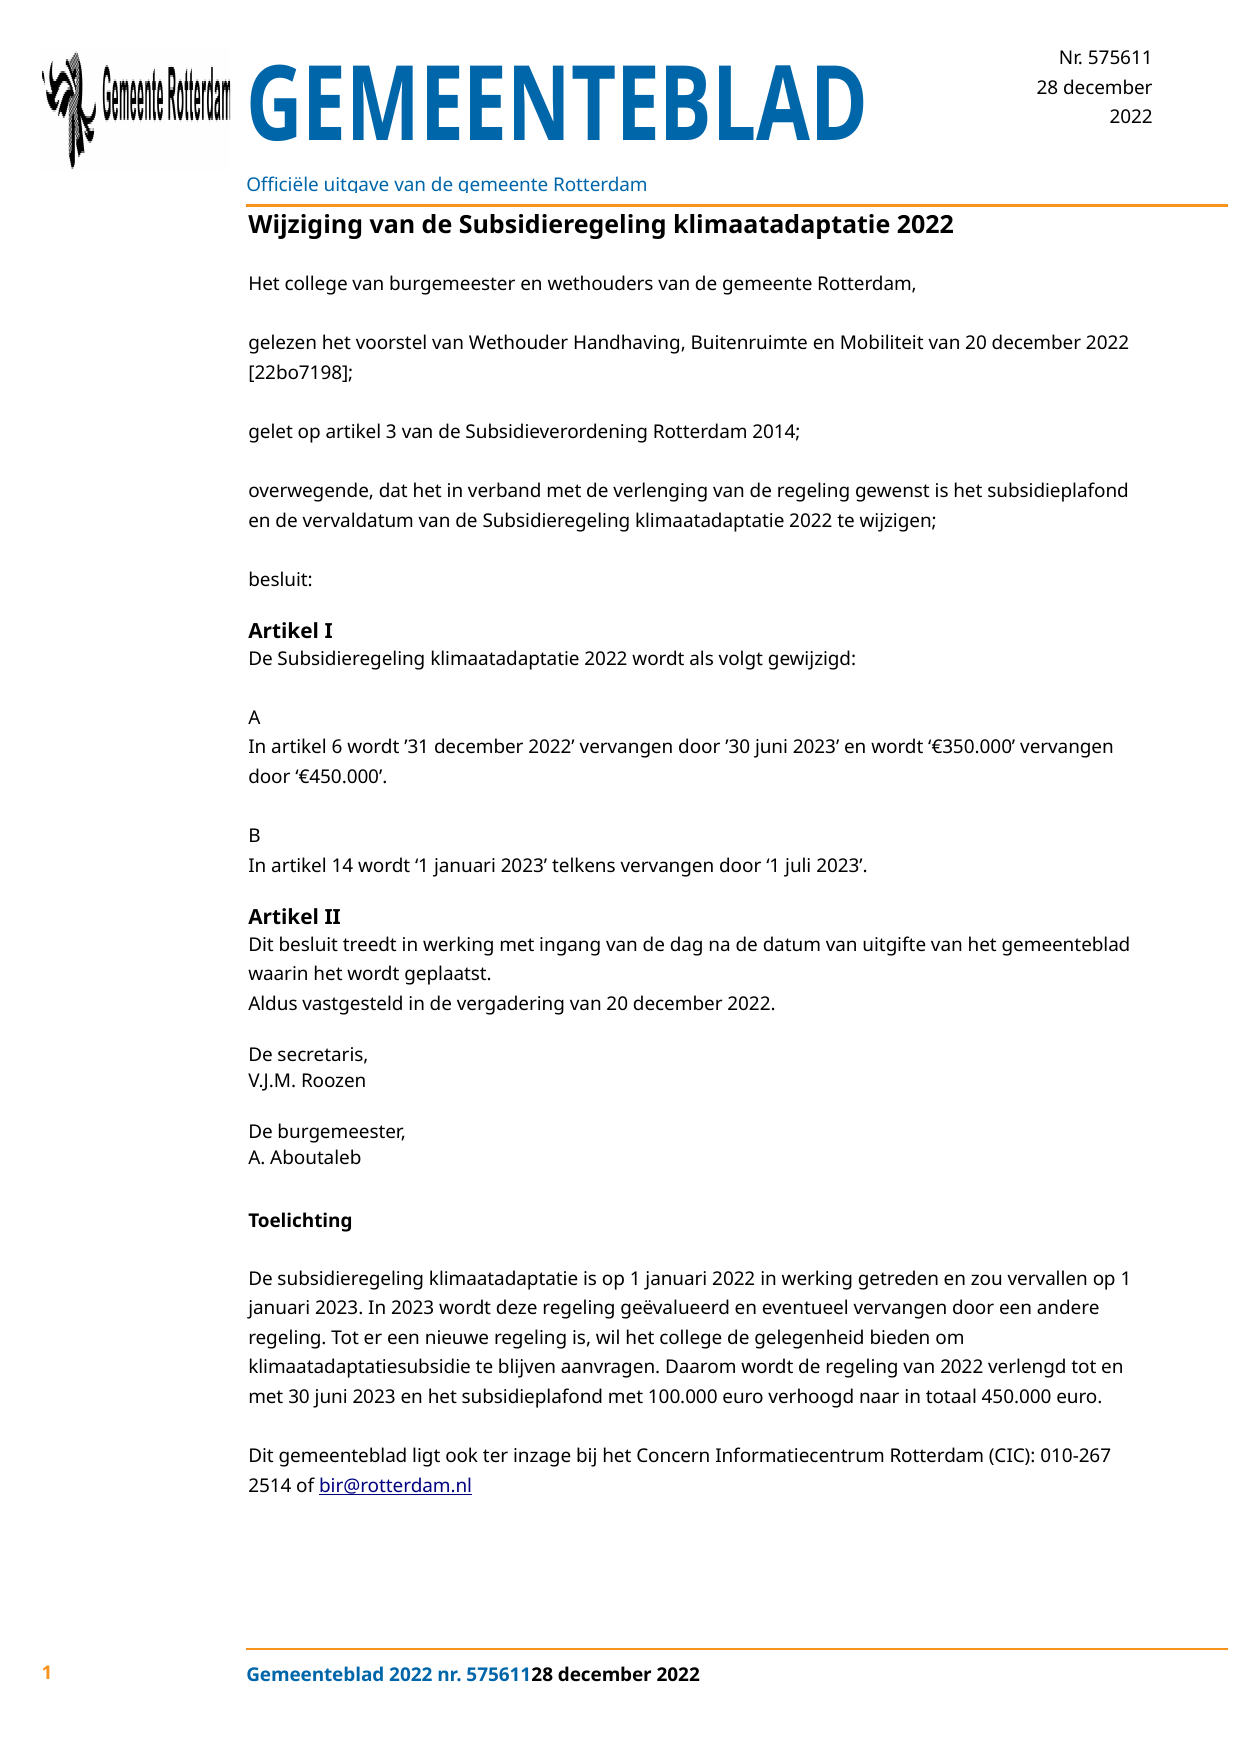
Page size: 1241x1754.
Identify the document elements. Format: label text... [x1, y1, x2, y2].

text A [248, 704, 1152, 730]
text In artikel 6 wordt ’31 december 2022’ vervangen door ’30 juni 2023’ en wordt ‘€350.000’ vervangen door ‘€450.000’. [248, 734, 1152, 789]
text Dit besluit treedt in werking met ingang van de dag na de datum van uitgifte van het gemeenteblad waarin het wordt geplaatst. [248, 931, 1152, 986]
text V.J.M. Roozen [248, 1067, 1152, 1093]
text De burgemeester, [248, 1119, 1152, 1144]
text Artikel I [248, 617, 1152, 645]
text Het college van burgemeester en wethouders van de gemeente Rotterdam, [248, 270, 1152, 296]
text De subsidieregeling klimaatadaptatie is op 1 januari 2022 in werking getreden en zou vervallen op 1 januari 2023. In 2023 wordt deze regeling geëvalueerd en eventueel vervangen door een andere regeling. Tot er een nieuwe regeling is, wil het college de gelegenheid bieden om klimaatadaptatiesubsidie te blijven aanvragen. Daarom wordt de regeling van 2022 verlengd tot en met 30 juni 2023 en het subsidieplafond met 100.000 euro verhoogd naar in totaal 450.000 euro. [248, 1265, 1152, 1409]
text A. Aboutaleb [248, 1144, 1152, 1170]
text Dit gemeenteblad ligt ook ter inzage bij het Concern Informatiecentrum Rotterdam (CIC): 010-267 2514 of bir@rotterdam.nl [248, 1442, 1152, 1498]
text In artikel 14 wordt ‘1 januari 2023’ telkens vervangen door ‘1 juli 2023’. [248, 852, 1152, 878]
text overwegende, dat het in verband met de verlenging van de regeling gewenst is het subsidieplafond en de vervaldatum van de Subsidieregeling klimaatadaptatie 2022 te wijzigen; [248, 477, 1152, 533]
picture [41, 47, 231, 172]
text Toelichting [248, 1196, 1152, 1236]
text B [248, 822, 1152, 848]
text gelet op artikel 3 van de Subsidieverordening Rotterdam 2014; [248, 418, 1152, 444]
text De secretaris, [248, 1042, 1152, 1067]
text De Subsidieregeling klimaatadaptatie 2022 wordt als volgt gewijzigd: [248, 645, 1152, 671]
text besluit: [248, 566, 1152, 592]
text Aldus vastgesteld in de vergadering van 20 december 2022. [248, 990, 1152, 1016]
text gelezen het voorstel van Wethouder Handhaving, Buitenruimte en Mobiliteit van 20 december 2022 [22bo7198]; [248, 329, 1152, 385]
text Artikel II [248, 902, 1152, 931]
text Wijziging van de Subsidieregeling klimaatadaptatie 2022 [248, 207, 1152, 241]
